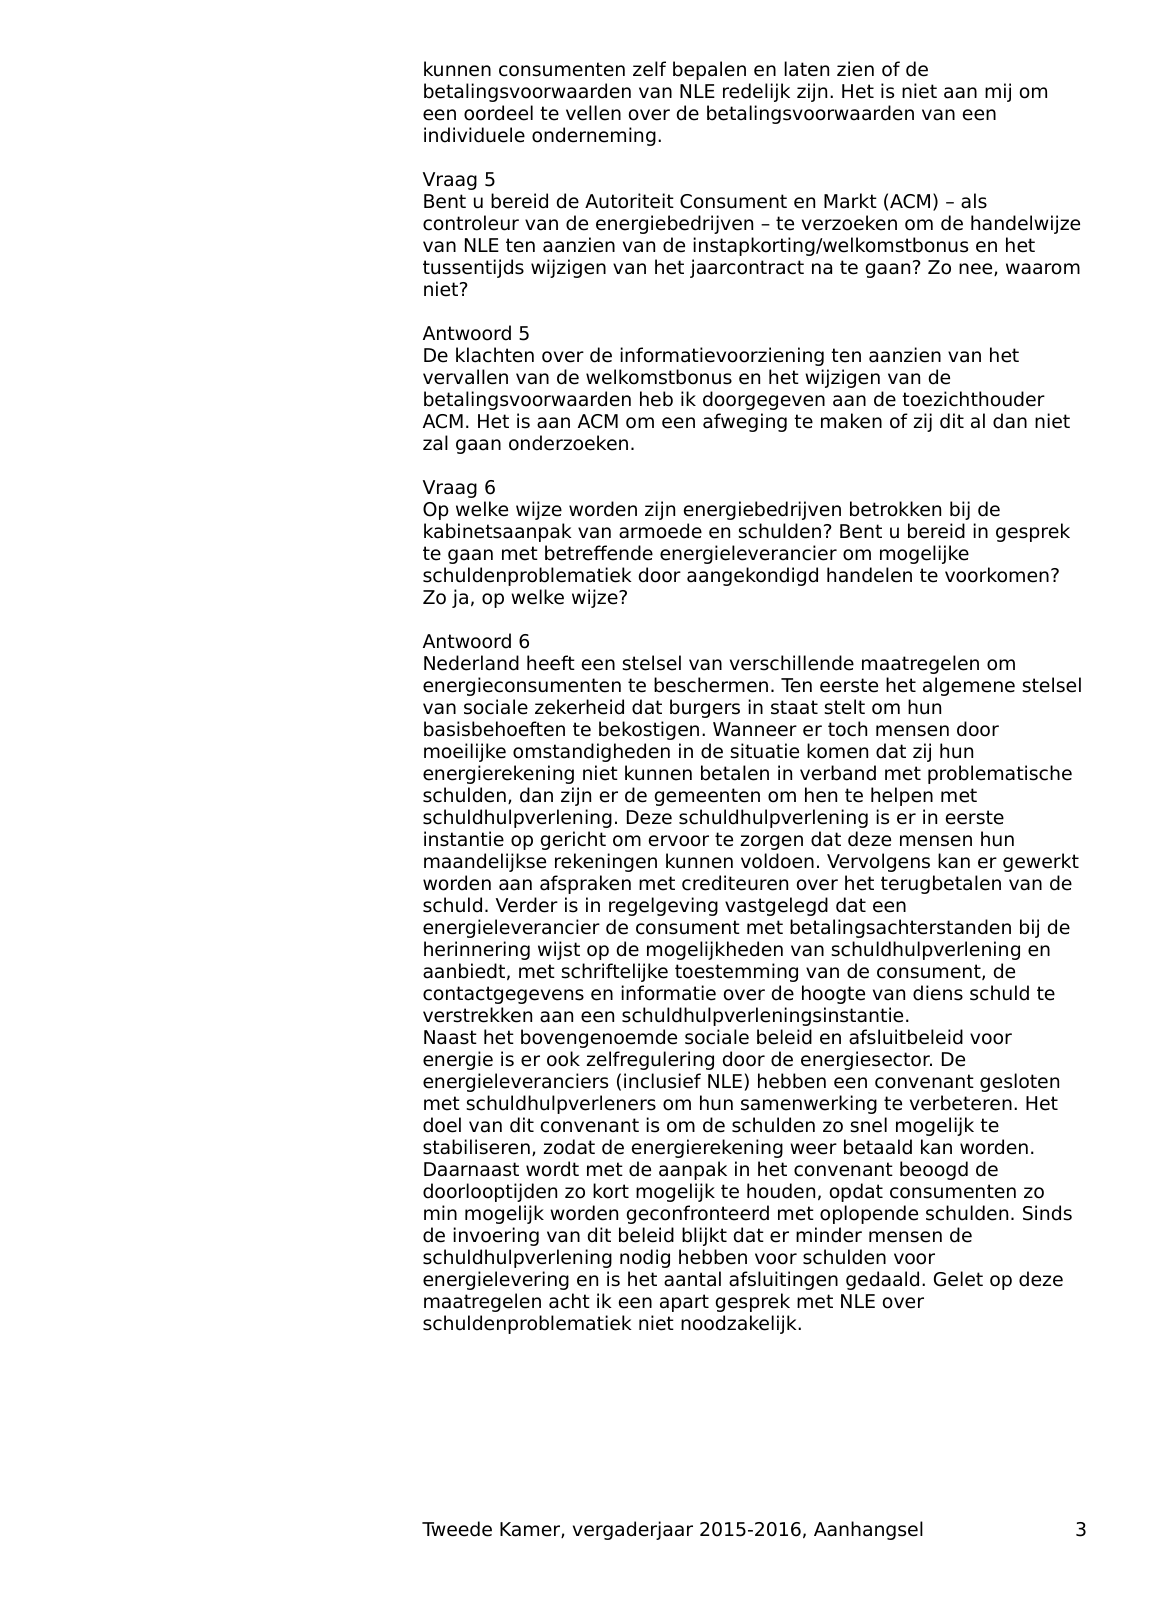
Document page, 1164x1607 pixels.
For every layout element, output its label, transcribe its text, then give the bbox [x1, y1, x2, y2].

text Vraag 6 [422, 477, 1087, 499]
text kunnen consumenten zelf bepalen en laten zien of de betalingsvoorwaarden van NLE redelijk zijn. Het is niet aan mij om een oordeel te vellen over de betalingsvoorwaarden van een individuele onderneming. [422, 59, 1087, 147]
text Antwoord 6 [422, 631, 1087, 653]
text Vraag 5 [422, 169, 1087, 191]
text Nederland heeft een stelsel van verschillende maatregelen om energieconsumenten te beschermen. Ten eerste het algemene stelsel van sociale zekerheid dat burgers in staat stelt om hun basisbehoeften te bekostigen. Wanneer er toch mensen door moeilijke omstandigheden in de situatie komen dat zij hun energierekening niet kunnen betalen in verband met problematische schulden, dan zijn er de gemeenten om hen te helpen met schuldhulpverlening. Deze schuldhulpverlening is er in eerste instantie op gericht om ervoor te zorgen dat deze mensen hun maandelijkse rekeningen kunnen voldoen. Vervolgens kan er gewerkt worden aan afspraken met crediteuren over het terugbetalen van de schuld. Verder is in regelgeving vastgelegd dat een energieleverancier de consument met betalingsachterstanden bij de herinnering wijst op de mogelijkheden van schuldhulpverlening en aanbiedt, met schriftelijke toestemming van de consument, de contactgegevens en informatie over de hoogte van diens schuld te verstrekken aan een schuldhulpverleningsinstantie. [422, 653, 1087, 1027]
text De klachten over de informatievoorziening ten aanzien van het vervallen van de welkomstbonus en het wijzigen van de betalingsvoorwaarden heb ik doorgegeven aan de toezichthouder ACM. Het is aan ACM om een afweging te maken of zij dit al dan niet zal gaan onderzoeken. [422, 345, 1087, 455]
text Naast het bovengenoemde sociale beleid en afsluitbeleid voor energie is er ook zelfregulering door de energiesector. De energieleveranciers (inclusief NLE) hebben een convenant gesloten met schuldhulpverleners om hun samenwerking te verbeteren. Het doel van dit convenant is om de schulden zo snel mogelijk te stabiliseren, zodat de energierekening weer betaald kan worden. Daarnaast wordt met de aanpak in het convenant beoogd de doorlooptijden zo kort mogelijk te houden, opdat consumenten zo min mogelijk worden geconfronteerd met oplopende schulden. Sinds de invoering van dit beleid blijkt dat er minder mensen de schuldhulpverlening nodig hebben voor schulden voor energielevering en is het aantal afsluitingen gedaald. Gelet op deze maatregelen acht ik een apart gesprek met NLE over schuldenproblematiek niet noodzakelijk. [422, 1027, 1087, 1335]
text Op welke wijze worden zijn energiebedrijven betrokken bij de kabinetsaanpak van armoede en schulden? Bent u bereid in gesprek te gaan met betreffende energieleverancier om mogelijke schuldenproblematiek door aangekondigd handelen te voorkomen? Zo ja, op welke wijze? [422, 499, 1087, 609]
text Bent u bereid de Autoriteit Consument en Markt (ACM) – als controleur van de energiebedrijven – te verzoeken om de handelwijze van NLE ten aanzien van de instapkorting/welkomstbonus en het tussentijds wijzigen van het jaarcontract na te gaan? Zo nee, waarom niet? [422, 191, 1087, 301]
text Antwoord 5 [422, 323, 1087, 345]
